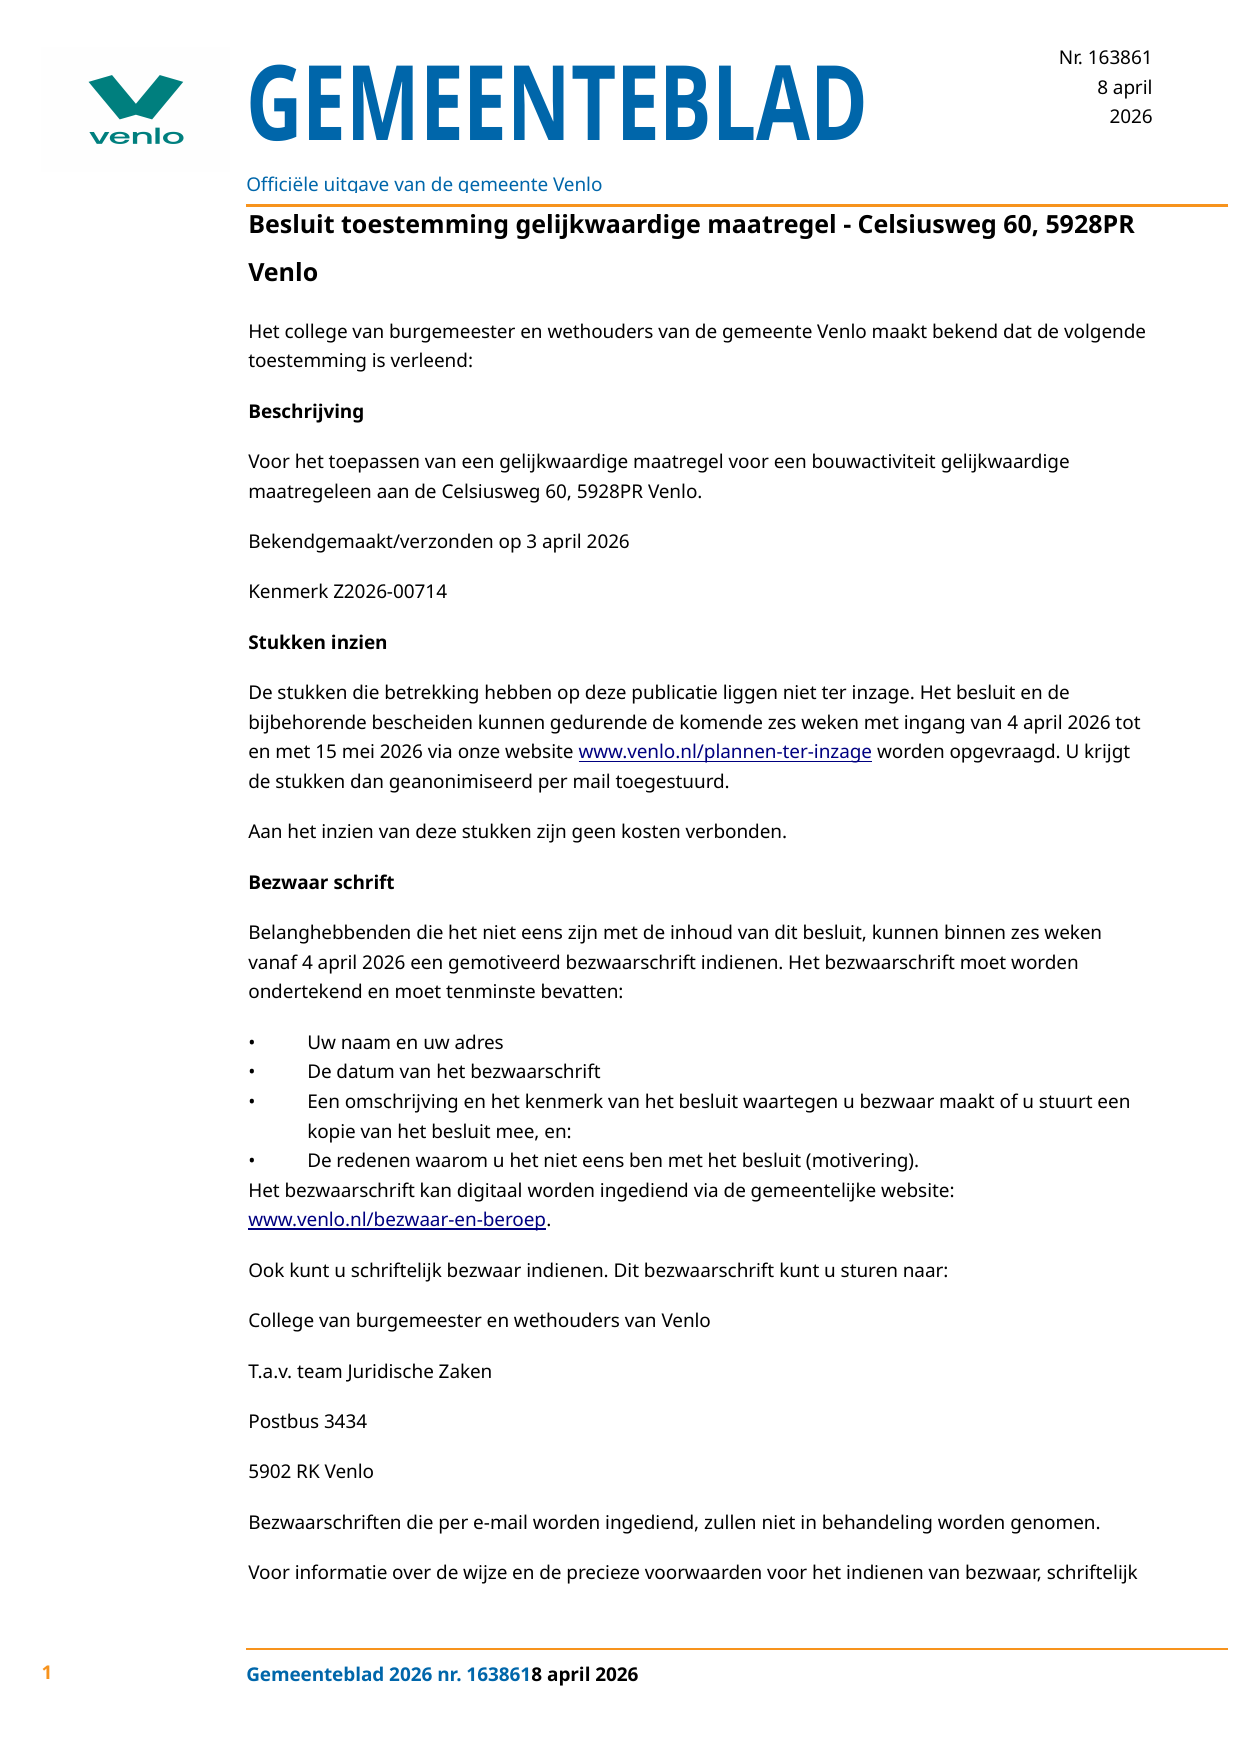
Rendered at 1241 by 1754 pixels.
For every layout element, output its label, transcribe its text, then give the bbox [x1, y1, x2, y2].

text Besluit toestemming gelijkwaardige maatregel - Celsiusweg 60, 5928PR Venlo [248, 207, 1152, 288]
text Postbus 3434 [248, 1408, 1152, 1434]
text T.a.v. team Juridische Zaken [248, 1358, 1152, 1384]
text Voor het toepassen van een gelijkwaardige maatregel voor een bouwactiviteit gelijkwaardige maatregeleen aan de Celsiusweg 60, 5928PR Venlo. [248, 448, 1152, 504]
picture [41, 47, 231, 172]
text Kenmerk Z2026-00714 [248, 579, 1152, 604]
text Belanghebbenden die het niet eens zijn met de inhoud van dit besluit, kunnen binnen zes weken vanaf 4 april 2026 een gemotiveerd bezwaarschrift indienen. Het bezwaarschrift moet worden ondertekend en moet tenminste bevatten: [248, 919, 1152, 1004]
text Aan het inzien van deze stukken zijn geen kosten verbonden. [248, 819, 1152, 844]
text Bezwaar schrift [248, 869, 1152, 895]
text Beschrijving [248, 398, 1152, 424]
text Bekendgemaakt/verzonden op 3 april 2026 [248, 528, 1152, 554]
text Stukken inzien [248, 629, 1152, 655]
list De datum van het bezwaarschrift [248, 1059, 1152, 1084]
list Een omschrijving en het kenmerk van het besluit waartegen u bezwaar maakt of u stuurt een kopie van het besluit mee, en: [248, 1088, 1152, 1144]
text Het bezwaarschrift kan digitaal worden ingediend via de gemeentelijke website: www.venlo.nl/bezwaar-en-beroep. [248, 1177, 1152, 1232]
text Voor informatie over de wijze en de precieze voorwaarden voor het indienen van bezwaar, schriftelijk [248, 1559, 1152, 1585]
text Bezwaarschriften die per e-mail worden ingediend, zullen niet in behandeling worden genomen. [248, 1509, 1152, 1535]
list Uw naam en uw adres [248, 1029, 1152, 1055]
text Ook kunt u schriftelijk bezwaar indienen. Dit bezwaarschrift kunt u sturen naar: [248, 1257, 1152, 1283]
text College van burgemeester en wethouders van Venlo [248, 1307, 1152, 1333]
text De stukken die betrekking hebben op deze publicatie liggen niet ter inzage. Het besluit en de bijbehorende bescheiden kunnen gedurende de komende zes weken met ingang van 4 april 2026 tot en met 15 mei 2026 via onze website www.venlo.nl/plannen-ter-inzage worden opgevraagd. U krijgt de stukken dan geanonimiseerd per mail toegestuurd. [248, 679, 1152, 794]
list De redenen waarom u het niet eens ben met het besluit (motivering). [248, 1147, 1152, 1173]
text Het college van burgemeester en wethouders van de gemeente Venlo maakt bekend dat de volgende toestemming is verleend: [248, 318, 1152, 373]
text 5902 RK Venlo [248, 1459, 1152, 1484]
